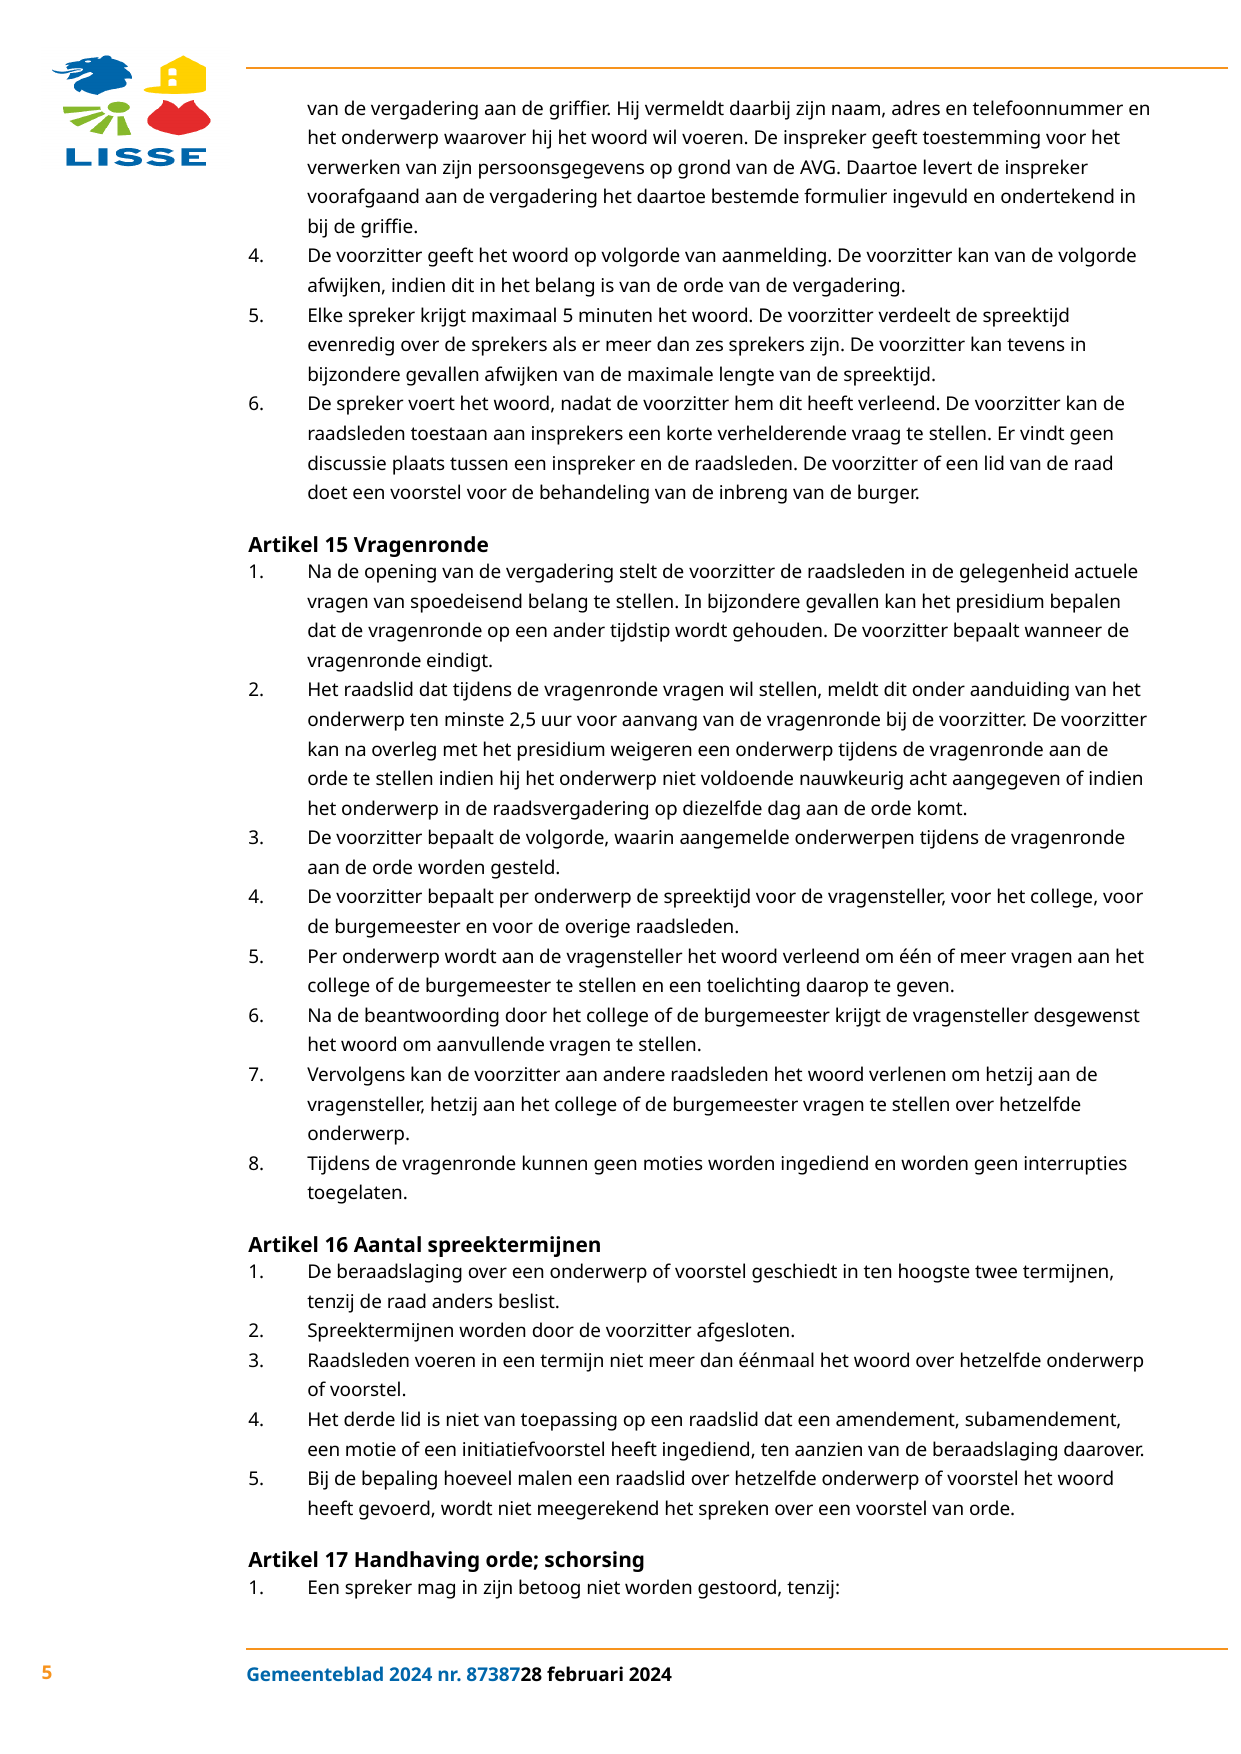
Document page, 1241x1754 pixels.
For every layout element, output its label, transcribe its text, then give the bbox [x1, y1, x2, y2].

list De voorzitter bepaalt per onderwerp de spreektijd voor de vragensteller, voor het college, voor de burgemeester en voor de overige raadsleden. [248, 884, 1152, 939]
list Het derde lid is niet van toepassing op een raadslid dat een amendement, subamendement, een motie of een initiatiefvoorstel heeft ingediend, ten aanzien van de beraadslaging daarover. [248, 1406, 1152, 1462]
list Het raadslid dat tijdens de vragenronde vragen wil stellen, meldt dit onder aanduiding van het onderwerp ten minste 2,5 uur voor aanvang van de vragenronde bij de voorzitter. De voorzitter kan na overleg met het presidium weigeren een onderwerp tijdens de vragenronde aan de orde te stellen indien hij het onderwerp niet voldoende nauwkeurig acht aangegeven of indien het onderwerp in de raadsvergadering op diezelfde dag aan de orde komt. [248, 677, 1152, 821]
list De beraadslaging over een onderwerp of voorstel geschiedt in ten hoogste twee termijnen, tenzij de raad anders beslist. [248, 1258, 1152, 1314]
list Spreektermijnen worden door de voorzitter afgesloten. [248, 1317, 1152, 1343]
list De spreker voert het woord, nadat de voorzitter hem dit heeft verleend. De voorzitter kan de raadsleden toestaan aan insprekers een korte verhelderende vraag te stellen. Er vindt geen discussie plaats tussen een inspreker en de raadsleden. De voorzitter of een lid van de raad doet een voorstel voor de behandeling van de inbreng van de burger. [248, 391, 1152, 505]
list Na de beantwoording door het college of de burgemeester krijgt de vragensteller desgewenst het woord om aanvullende vragen te stellen. [248, 1002, 1152, 1057]
list Elke spreker krijgt maximaal 5 minuten het woord. De voorzitter verdeelt de spreektijd evenredig over de sprekers als er meer dan zes sprekers zijn. De voorzitter kan tevens in bijzondere gevallen afwijken van de maximale lengte van de spreektijd. [248, 302, 1152, 387]
list van de vergadering aan de griffier. Hij vermeldt daarbij zijn naam, adres en telefoonnummer en het onderwerp waarover hij het woord wil voeren. De inspreker geeft toestemming voor het verwerken van zijn persoonsgegevens op grond van de AVG. Daartoe levert de inspreker voorafgaand aan de vergadering het daartoe bestemde formulier ingevuld en ondertekend in bij de griffie. [248, 95, 1152, 239]
list Tijdens de vragenronde kunnen geen moties worden ingediend en worden geen interrupties toegelaten. [248, 1150, 1152, 1205]
list De voorzitter bepaalt de volgorde, waarin aangemelde onderwerpen tijdens de vragenronde aan de orde worden gesteld. [248, 824, 1152, 880]
picture [41, 47, 231, 172]
list Per onderwerp wordt aan de vragensteller het woord verleend om één of meer vragen aan het college of de burgemeester te stellen en een toelichting daarop te geven. [248, 943, 1152, 998]
text Artikel 17 Handhaving orde; schorsing [248, 1545, 1152, 1574]
list De voorzitter geeft het woord op volgorde van aanmelding. De voorzitter kan van de volgorde afwijken, indien dit in het belang is van de orde van de vergadering. [248, 243, 1152, 298]
list Een spreker mag in zijn betoog niet worden gestoord, tenzij: [248, 1574, 1152, 1599]
list Vervolgens kan de voorzitter aan andere raadsleden het woord verlenen om hetzij aan de vragensteller, hetzij aan het college of de burgemeester vragen te stellen over hetzelfde onderwerp. [248, 1061, 1152, 1146]
text Artikel 16 Aantal spreektermijnen [248, 1230, 1152, 1258]
list Bij de bepaling hoeveel malen een raadslid over hetzelfde onderwerp of voorstel het woord heeft gevoerd, wordt niet meegerekend het spreken over een voorstel van orde. [248, 1465, 1152, 1521]
list Na de opening van de vergadering stelt de voorzitter de raadsleden in de gelegenheid actuele vragen van spoedeisend belang te stellen. In bijzondere gevallen kan het presidium bepalen dat de vragenronde op een ander tijdstip wordt gehouden. De voorzitter bepaalt wanneer de vragenronde eindigt. [248, 558, 1152, 673]
text Artikel 15 Vragenronde [248, 530, 1152, 558]
list Raadsleden voeren in een termijn niet meer dan éénmaal het woord over hetzelfde onderwerp of voorstel. [248, 1347, 1152, 1402]
